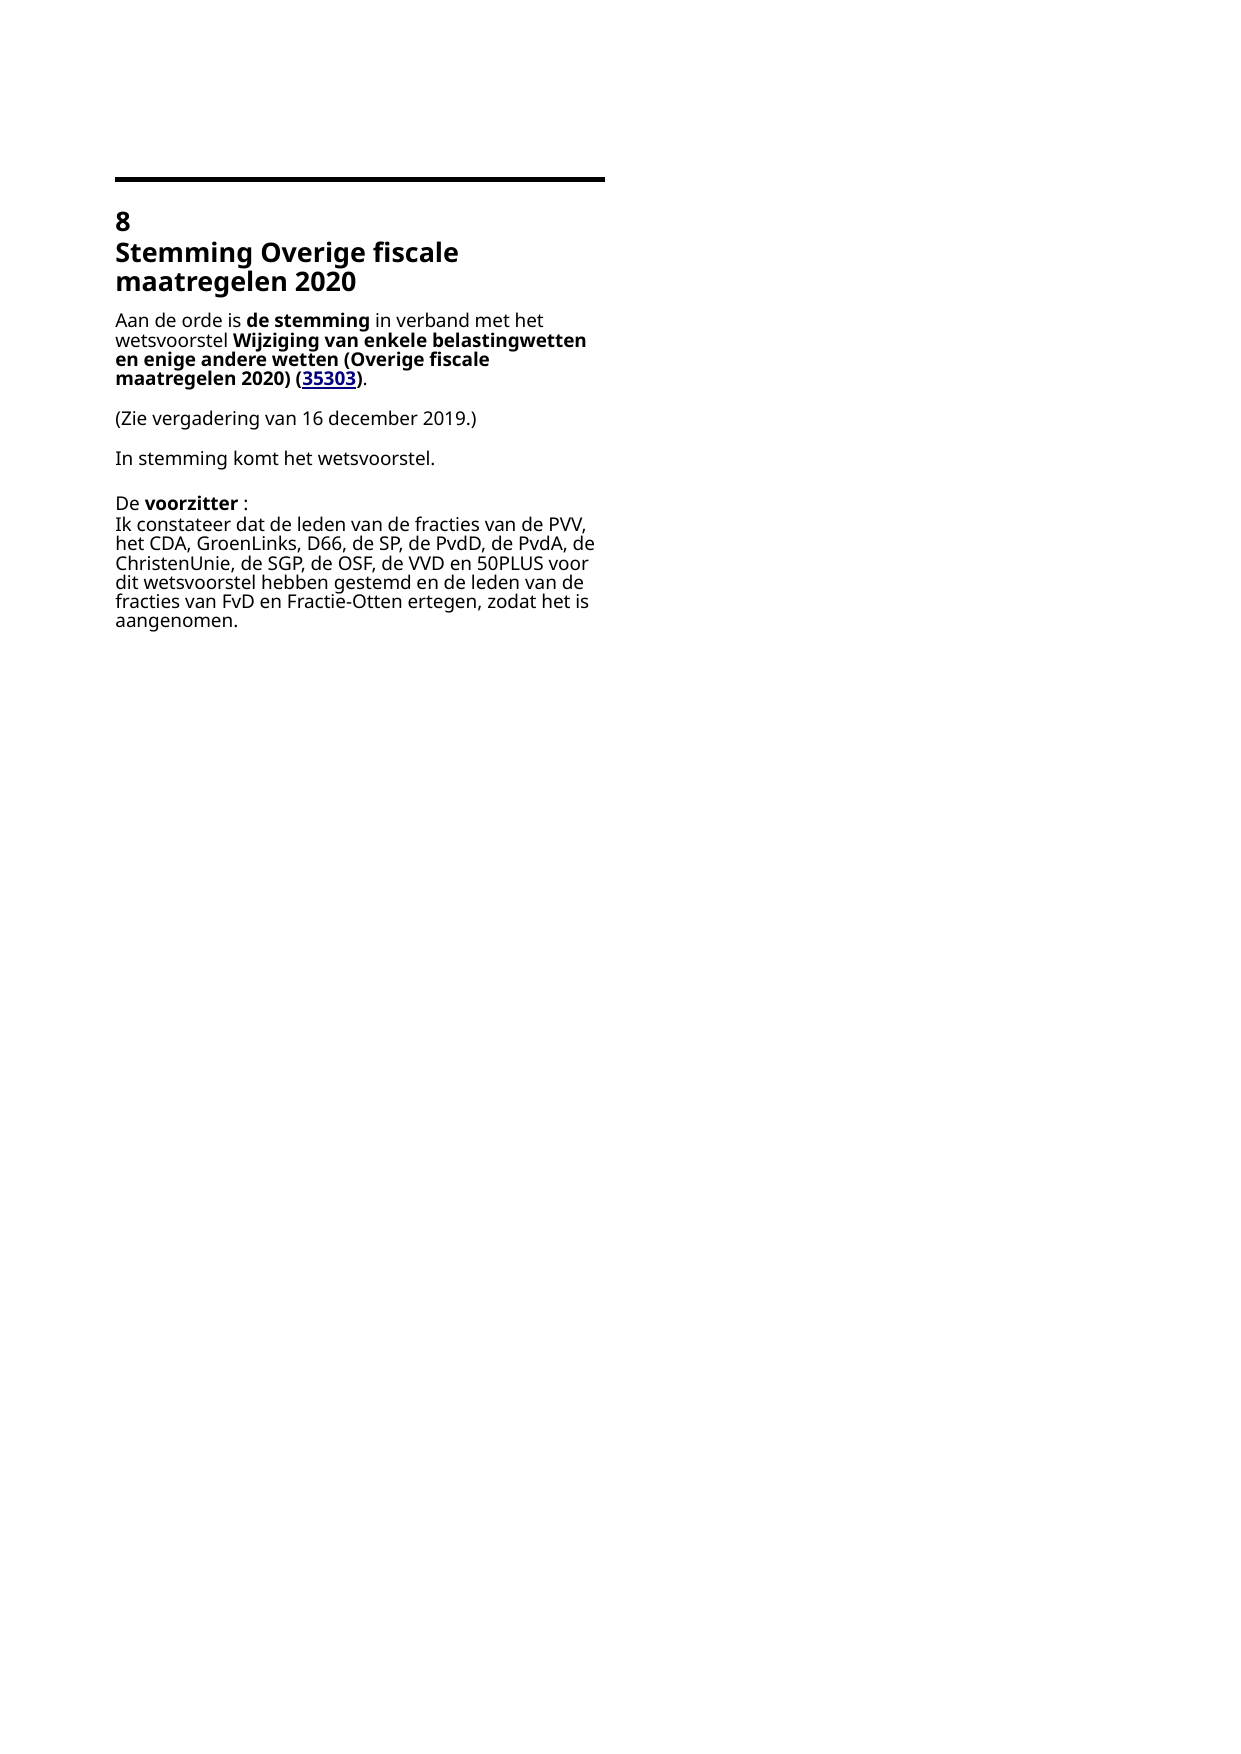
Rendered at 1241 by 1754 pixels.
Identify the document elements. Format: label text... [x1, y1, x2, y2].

text (Zie vergadering van 16 december 2019.) [115, 410, 605, 429]
text Stemming Overige fiscale maatregelen 2020 [115, 239, 605, 312]
text Aan de orde is de stemming in verband met het wetsvoorstel Wijziging van enkele belastingwetten en enige andere wetten (Overige fiscale maatregelen 2020) (35303). [115, 312, 605, 389]
text Ik constateer dat de leden van de fracties van de PVV, het CDA, GroenLinks, D66, de SP, de PvdD, de PvdA, de ChristenUnie, de SGP, de OSF, de VVD en 50PLUS voor dit wetsvoorstel hebben gestemd en de leden van de fracties van FvD en Fractie-Otten ertegen, zodat het is aangenomen. [115, 516, 605, 632]
text In stemming komt het wetsvoorstel. [115, 450, 605, 469]
text De voorzitter : [115, 490, 605, 516]
text 8 [115, 203, 605, 239]
